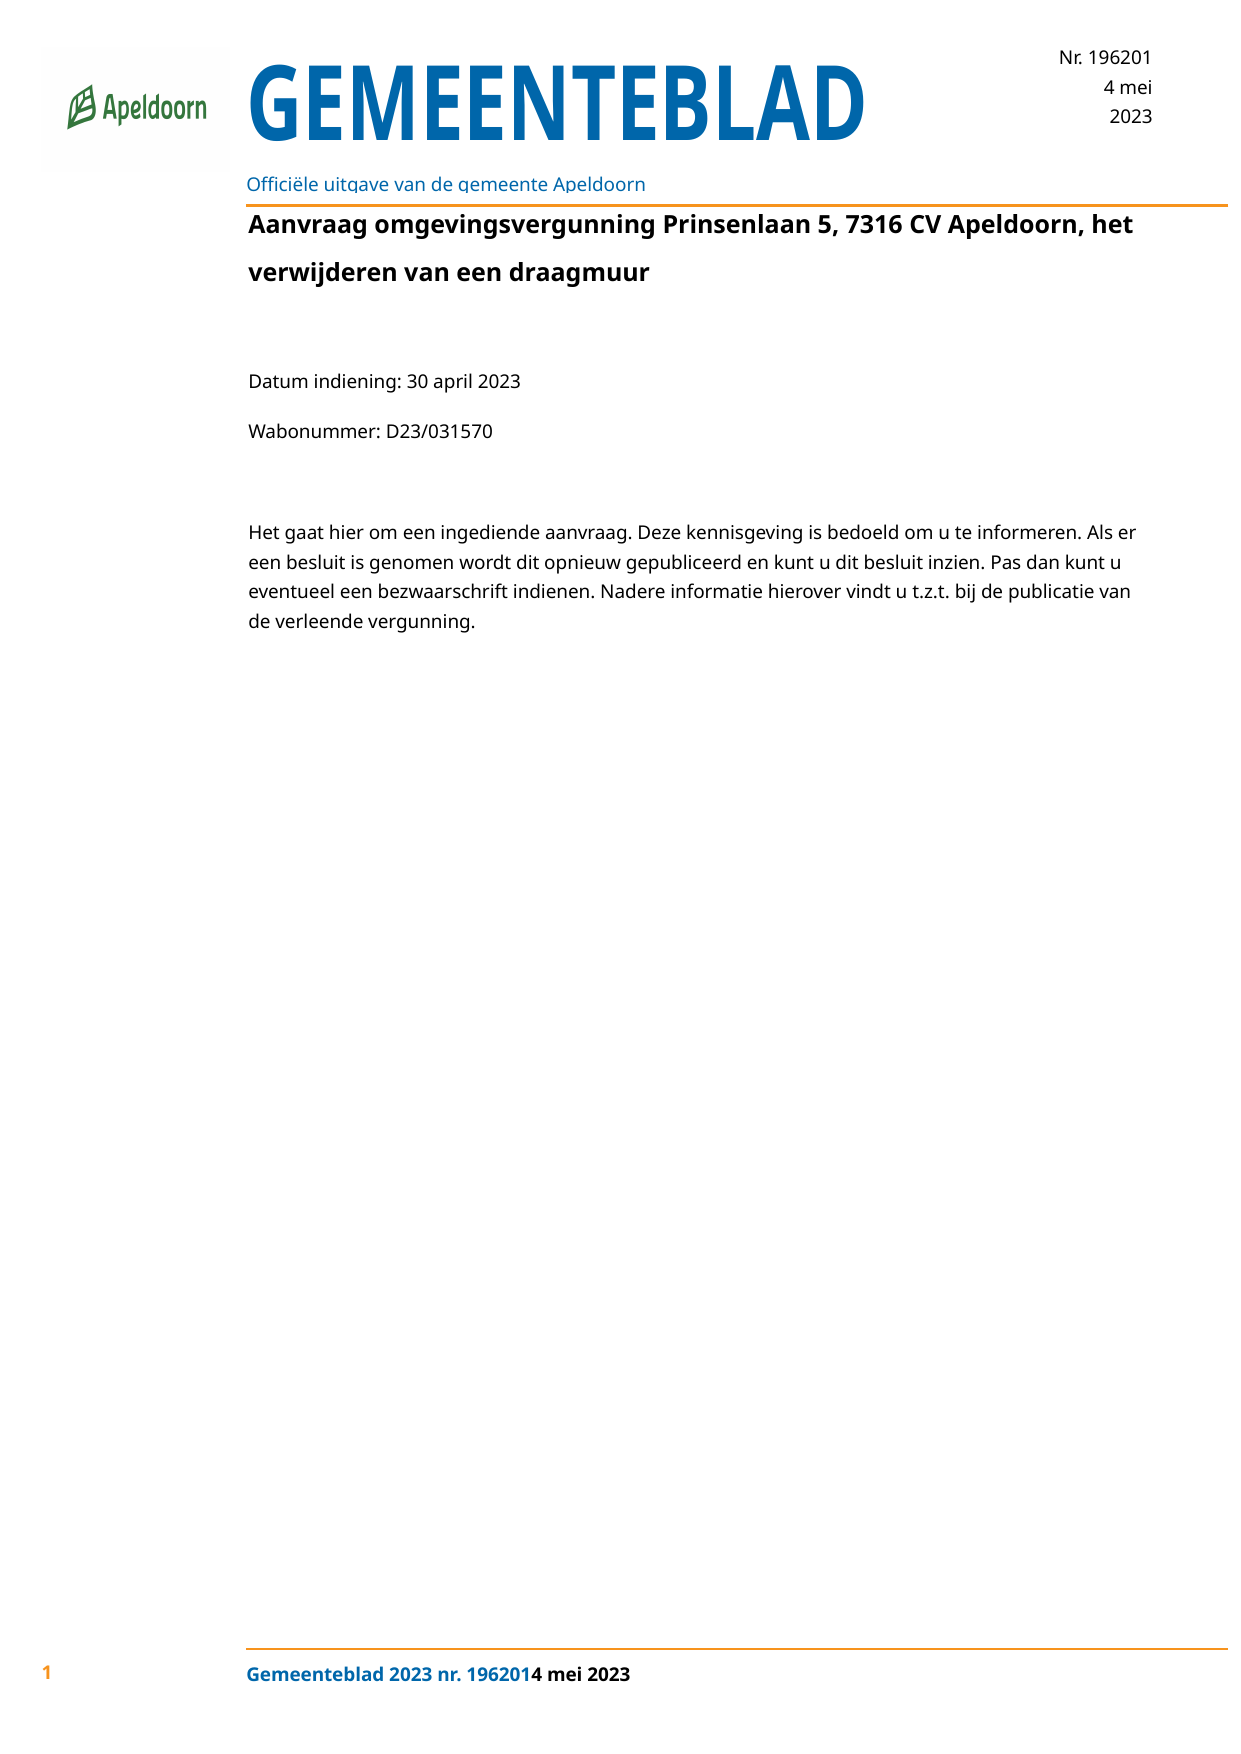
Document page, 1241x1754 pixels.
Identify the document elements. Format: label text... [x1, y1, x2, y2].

text Wabonummer: D23/031570 [248, 419, 1152, 444]
text Aanvraag omgevingsvergunning Prinsenlaan 5, 7316 CV Apeldoorn, het verwijderen van een draagmuur [248, 207, 1152, 288]
picture [41, 47, 231, 172]
text Het gaat hier om een ingediende aanvraag. Deze kennisgeving is bedoeld om u te informeren. Als er een besluit is genomen wordt dit opnieuw gepubliceerd en kunt u dit besluit inzien. Pas dan kunt u eventueel een bezwaarschrift indienen. Nadere informatie hierover vindt u t.z.t. bij de publicatie van de verleende vergunning. [248, 519, 1152, 634]
text Datum indiening: 30 april 2023 [248, 368, 1152, 394]
